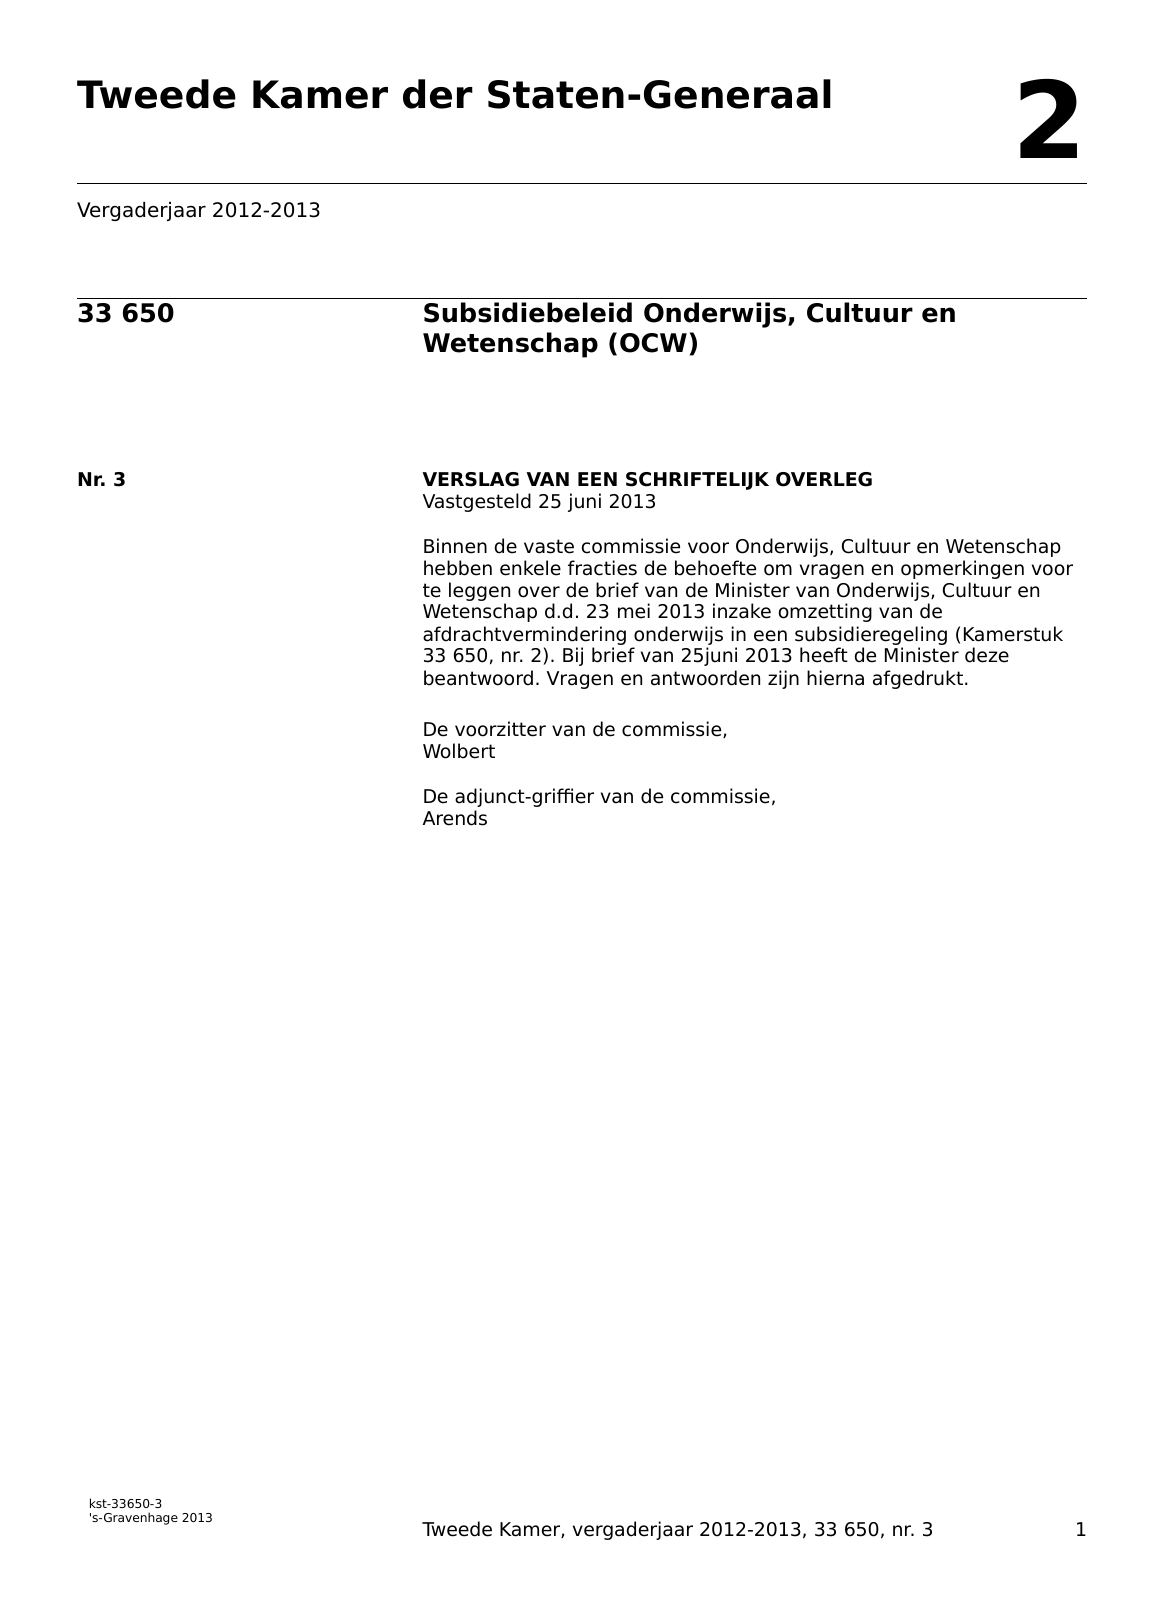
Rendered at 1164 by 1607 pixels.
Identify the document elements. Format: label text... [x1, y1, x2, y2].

text Vastgesteld 25 juni 2013 [422, 491, 1087, 513]
table_cell Vergaderjaar 2012-2013 [77, 184, 1087, 298]
text kst-33650-3 [88, 1497, 323, 1511]
text De voorzitter van de commissie, Wolbert [422, 719, 1087, 763]
subtitle Nr. 3 VERSLAG VAN EEN SCHRIFTELIJK OVERLEG [77, 469, 1087, 491]
text 's-Gravenhage 2013 [88, 1511, 323, 1525]
text Binnen de vaste commissie voor Onderwijs, Cultuur en Wetenschap hebben enkele fracties de behoefte om vragen en opmerkingen voor te leggen over de brief van de Minister van Onderwijs, Cultuur en Wetenschap d.d. 23 mei 2013 inzake omzetting van de afdrachtvermindering onderwijs in een subsidieregeling (Kamerstuk 33 650, nr. 2). Bij brief van 25juni 2013 heeft de Minister deze beantwoord. Vragen en antwoorden zijn hierna afgedrukt. [422, 536, 1087, 689]
table_header 2 [886, 59, 1087, 183]
subtitle 33 650 Subsidiebeleid Onderwijs, Cultuur en Wetenschap (OCW) [77, 299, 1087, 358]
text De adjunct-griffier van de commissie, Arends [422, 786, 1087, 829]
table_header Tweede Kamer der Staten-Generaal [77, 59, 886, 183]
